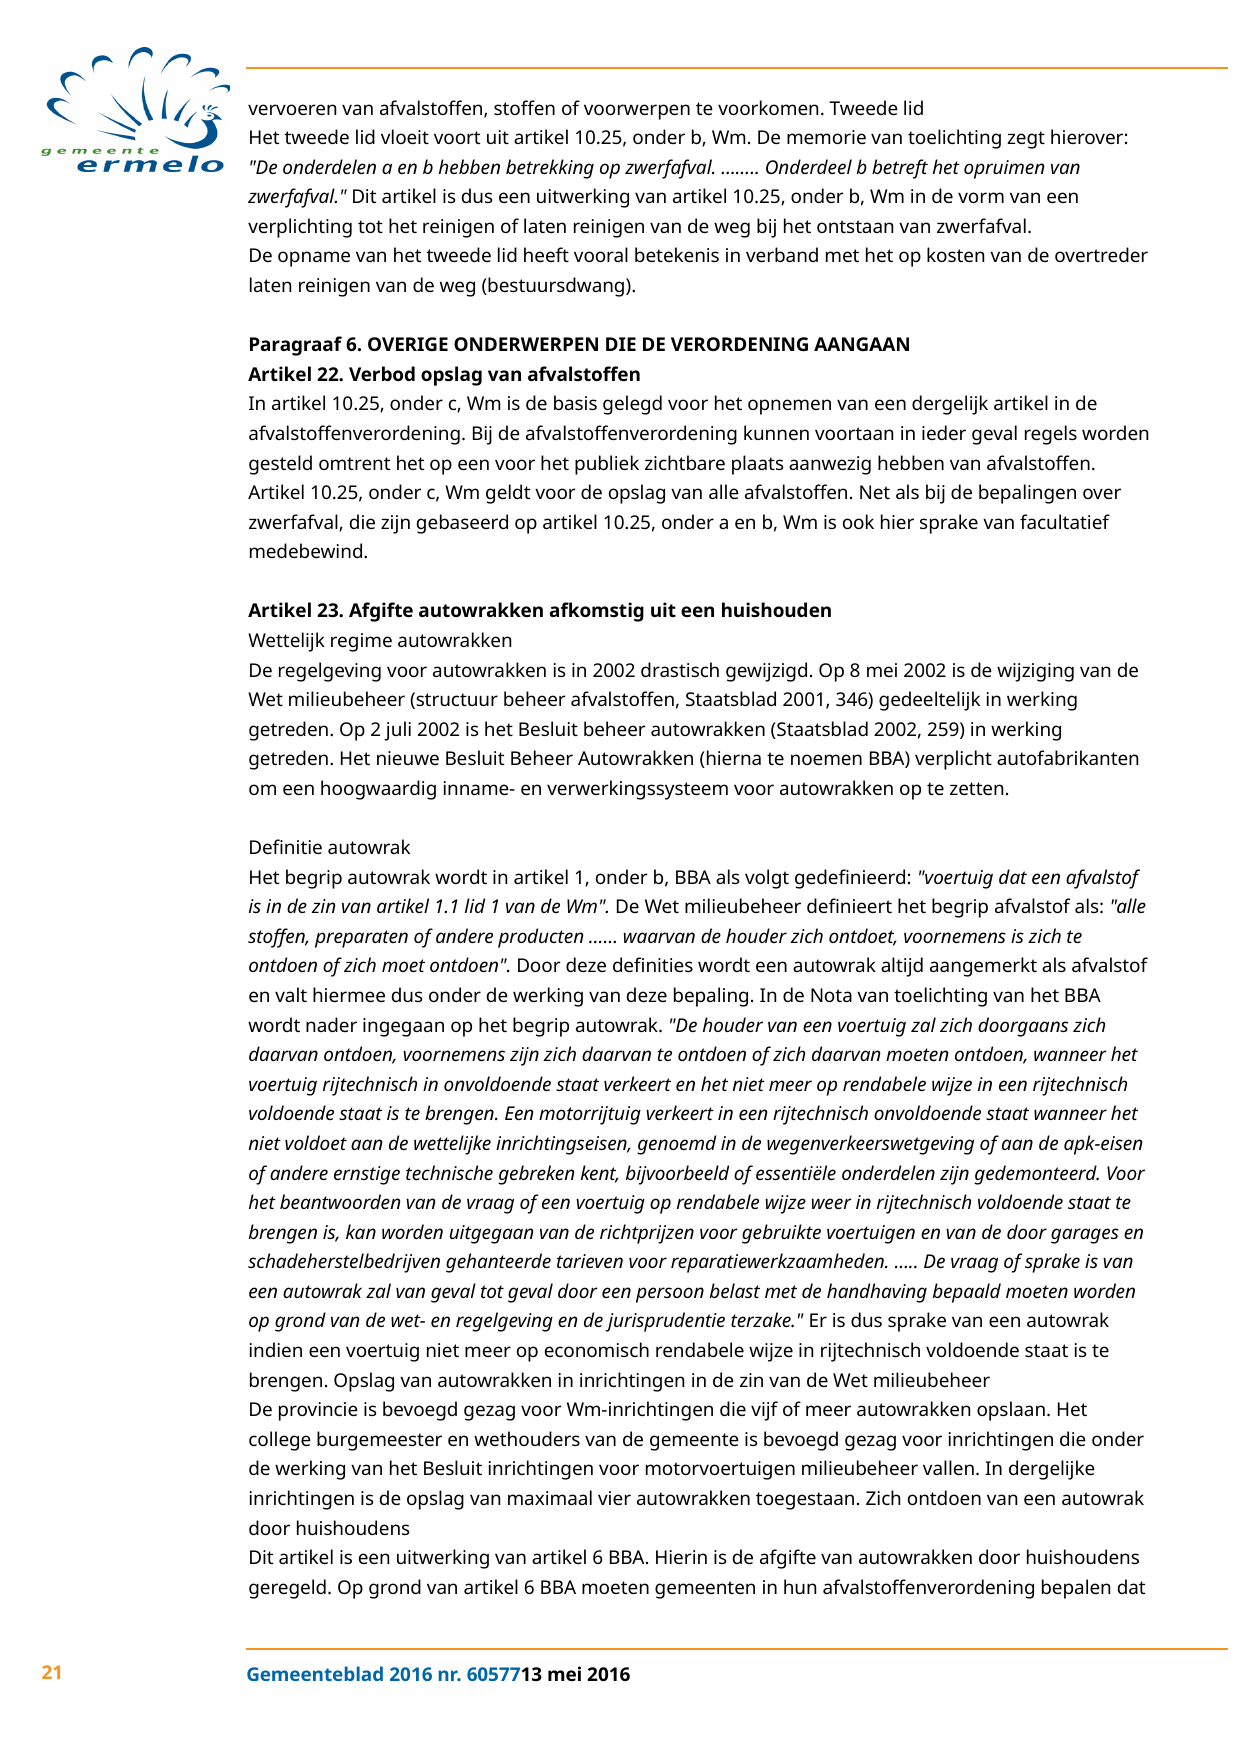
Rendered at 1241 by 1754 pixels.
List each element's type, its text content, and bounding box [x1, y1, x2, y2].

picture [41, 47, 231, 172]
text De opname van het tweede lid heeft vooral betekenis in verband met het op kosten van de overtreder laten reinigen van de weg (bestuursdwang). [248, 243, 1152, 298]
text De provincie is bevoegd gezag voor Wm-inrichtingen die vijf of meer autowrakken opslaan. Het college burgemeester en wethouders van de gemeente is bevoegd gezag voor inrichtingen die onder de werking van het Besluit inrichtingen voor motorvoertuigen milieubeheer vallen. In dergelijke inrichtingen is de opslag van maximaal vier autowrakken toegestaan. Zich ontdoen van een autowrak door huishoudens [248, 1396, 1152, 1541]
text Definitie autowrak [248, 834, 1152, 860]
text Het tweede lid vloeit voort uit artikel 10.25, onder b, Wm. De memorie van toelichting zegt hierover: "De onderdelen a en b hebben betrekking op zwerfafval. …….. Onderdeel b betreft het opruimen van zwerfafval." Dit artikel is dus een uitwerking van artikel 10.25, onder b, Wm in de vorm van een verplichting tot het reinigen of laten reinigen van de weg bij het ontstaan van zwerfafval. [248, 124, 1152, 239]
text vervoeren van afvalstoffen, stoffen of voorwerpen te voorkomen. Tweede lid [248, 95, 1152, 121]
text Artikel 22. Verbod opslag van afvalstoffen [248, 361, 1152, 387]
text Paragraaf 6. OVERIGE ONDERWERPEN DIE DE VERORDENING AANGAAN [248, 331, 1152, 357]
text Artikel 23. Afgifte autowrakken afkomstig uit een huishouden [248, 598, 1152, 623]
text In artikel 10.25, onder c, Wm is de basis gelegd voor het opnemen van een dergelijk artikel in de afvalstoffenverordening. Bij de afvalstoffenverordening kunnen voortaan in ieder geval regels worden gesteld omtrent het op een voor het publiek zichtbare plaats aanwezig hebben van afvalstoffen. Artikel 10.25, onder c, Wm geldt voor de opslag van alle afvalstoffen. Net als bij de bepalingen over zwerfafval, die zijn gebaseerd op artikel 10.25, onder a en b, Wm is ook hier sprake van facultatief medebewind. [248, 391, 1152, 564]
text Het begrip autowrak wordt in artikel 1, onder b, BBA als volgt gedefinieerd: "voertuig dat een afvalstof is in de zin van artikel 1.1 lid 1 van de Wm". De Wet milieubeheer definieert het begrip afvalstof als: "alle stoffen, preparaten of andere producten …… waarvan de houder zich ontdoet, voornemens is zich te ontdoen of zich moet ontdoen". Door deze definities wordt een autowrak altijd aangemerkt als afvalstof en valt hiermee dus onder de werking van deze bepaling. In de Nota van toelichting van het BBA wordt nader ingegaan op het begrip autowrak. "De houder van een voertuig zal zich doorgaans zich daarvan ontdoen, voornemens zijn zich daarvan te ontdoen of zich daarvan moeten ontdoen, wanneer het voertuig rijtechnisch in onvoldoende staat verkeert en het niet meer op rendabele wijze in een rijtechnisch voldoende staat is te brengen. Een motorrijtuig verkeert in een rijtechnisch onvoldoende staat wanneer het niet voldoet aan de wettelijke inrichtingseisen, genoemd in de wegenverkeerswetgeving of aan de apk-eisen of andere ernstige technische gebreken kent, bijvoorbeeld of essentiële onderdelen zijn gedemonteerd. Voor het beantwoorden van de vraag of een voertuig op rendabele wijze weer in rijtechnisch voldoende staat te brengen is, kan worden uitgegaan van de richtprijzen voor gebruikte voertuigen en van de door garages en schadeherstelbedrijven gehanteerde tarieven voor reparatiewerkzaamheden. ….. De vraag of sprake is van een autowrak zal van geval tot geval door een persoon belast met de handhaving bepaald moeten worden op grond van de wet- en regelgeving en de jurisprudentie terzake." Er is dus sprake van een autowrak indien een voertuig niet meer op economisch rendabele wijze in rijtechnisch voldoende staat is te brengen. Opslag van autowrakken in inrichtingen in de zin van de Wet milieubeheer [248, 864, 1152, 1393]
text Wettelijk regime autowrakken [248, 627, 1152, 653]
text De regelgeving voor autowrakken is in 2002 drastisch gewijzigd. Op 8 mei 2002 is de wijziging van de Wet milieubeheer (structuur beheer afvalstoffen, Staatsblad 2001, 346) gedeeltelijk in werking getreden. Op 2 juli 2002 is het Besluit beheer autowrakken (Staatsblad 2002, 259) in werking getreden. Het nieuwe Besluit Beheer Autowrakken (hierna te noemen BBA) verplicht autofabrikanten om een hoogwaardig inname- en verwerkingssysteem voor autowrakken op te zetten. [248, 657, 1152, 801]
text Dit artikel is een uitwerking van artikel 6 BBA. Hierin is de afgifte van autowrakken door huishoudens geregeld. Op grond van artikel 6 BBA moeten gemeenten in hun afvalstoffenverordening bepalen dat [248, 1544, 1152, 1600]
